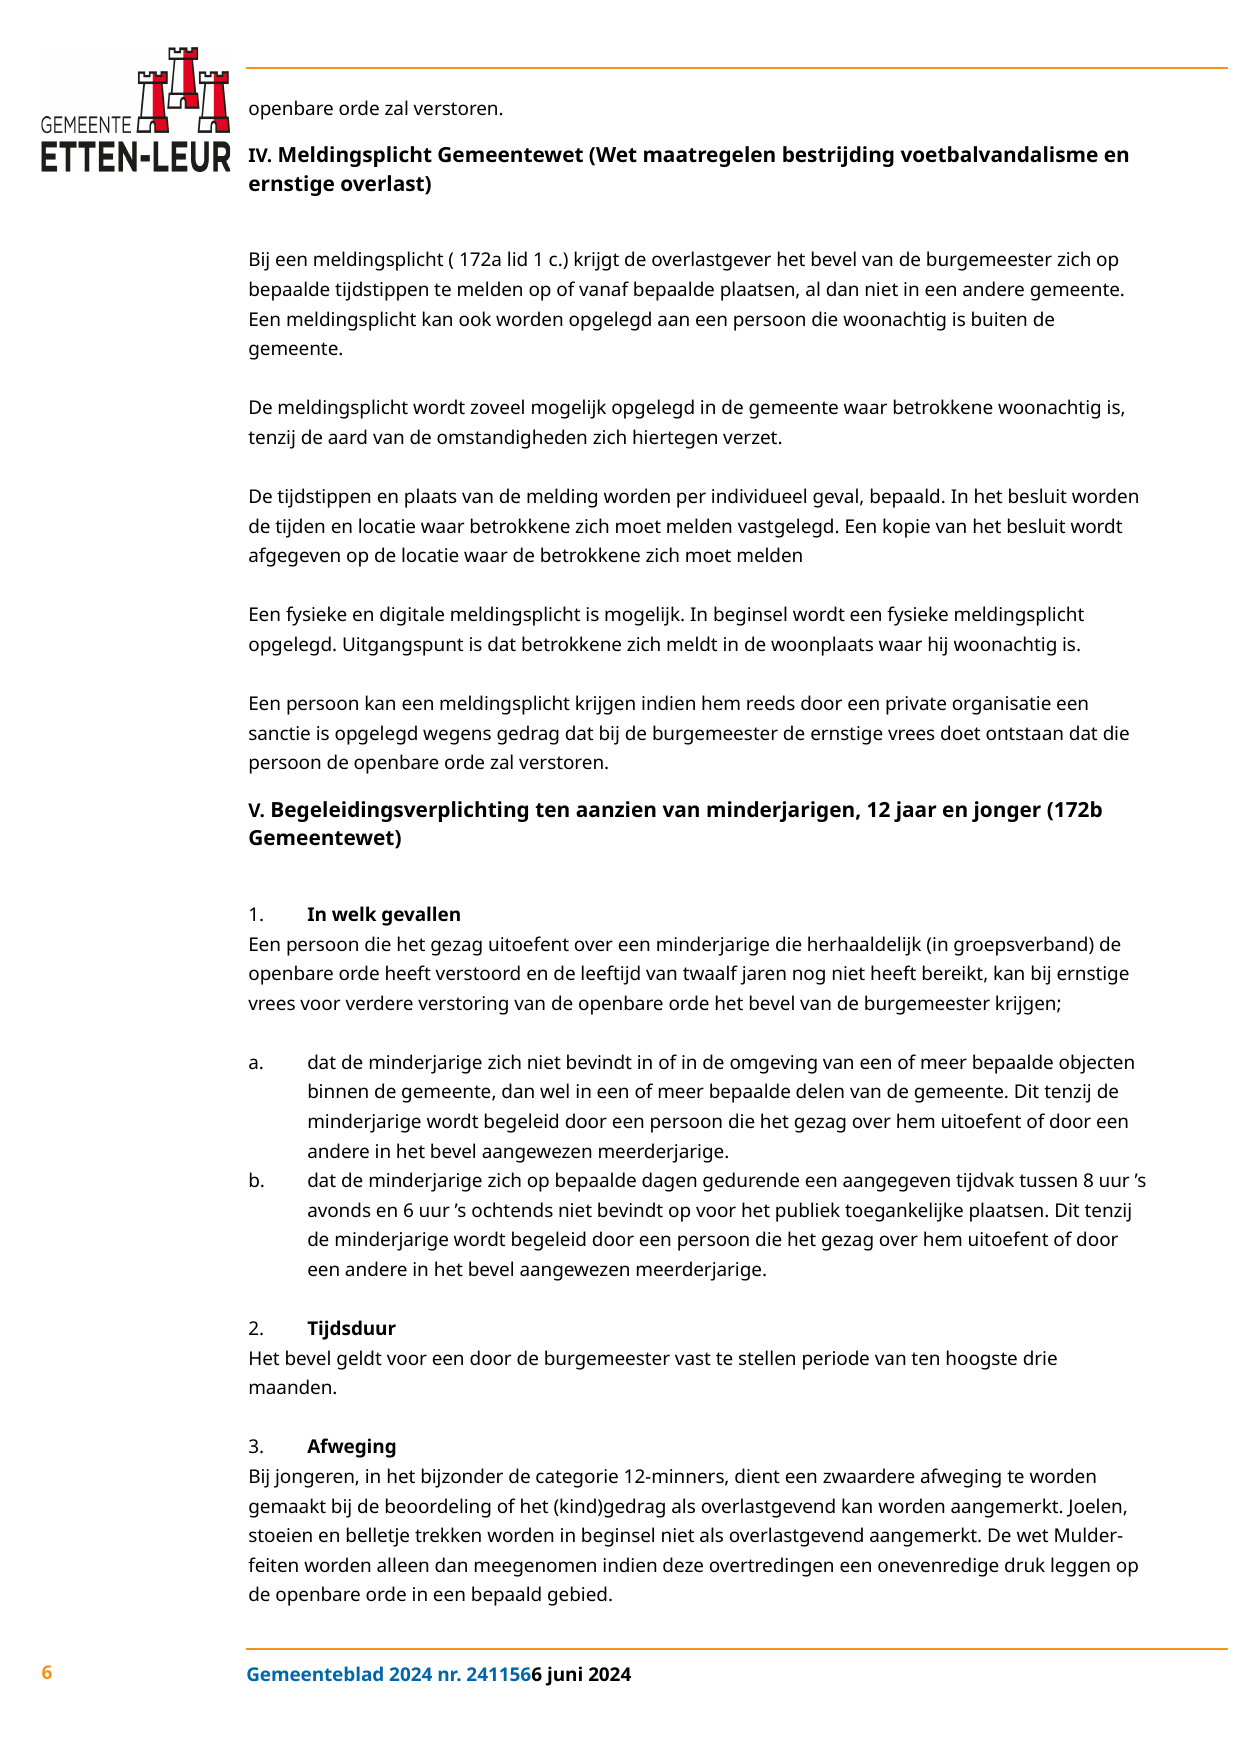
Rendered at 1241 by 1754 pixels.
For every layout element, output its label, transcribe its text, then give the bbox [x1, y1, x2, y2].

text Een persoon die het gezag uitoefent over een minderjarige die herhaaldelijk (in groepsverband) de openbare orde heeft verstoord en de leeftijd van twaalf jaren nog niet heeft bereikt, kan bij ernstige vrees voor verdere verstoring van de openbare orde het bevel van de burgemeester krijgen; [248, 931, 1152, 1016]
text openbare orde zal verstoren. [248, 95, 1152, 121]
list In welk gevallen [248, 901, 1152, 927]
text De tijdstippen en plaats van de melding worden per individueel geval, bepaald. In het besluit worden de tijden en locatie waar betrokkene zich moet melden vastgelegd. Een kopie van het besluit wordt afgegeven op de locatie waar de betrokkene zich moet melden [248, 483, 1152, 568]
text IV. Meldingsplicht Gemeentewet (Wet maatregelen bestrijding voetbalvandalisme en ernstige overlast) [248, 140, 1152, 197]
text Het bevel geldt voor een door de burgemeester vast te stellen periode van ten hoogste drie maanden. [248, 1345, 1152, 1400]
list dat de minderjarige zich niet bevindt in of in de omgeving van een of meer bepaalde objecten binnen de gemeente, dan wel in een of meer bepaalde delen van de gemeente. Dit tenzij de minderjarige wordt begeleid door een persoon die het gezag over hem uitoefent of door een andere in het bevel aangewezen meerderjarige. [248, 1049, 1152, 1164]
list Tijdsduur [248, 1315, 1152, 1341]
text De meldingsplicht wordt zoveel mogelijk opgelegd in de gemeente waar betrokkene woonachtig is, tenzij de aard van de omstandigheden zich hiertegen verzet. [248, 394, 1152, 450]
text Bij jongeren, in het bijzonder de categorie 12-minners, dient een zwaardere afweging te worden gemaakt bij de beoordeling of het (kind)gedrag als overlastgevend kan worden aangemerkt. Joelen, stoeien en belletje trekken worden in beginsel niet als overlastgevend aangemerkt. De wet Mulder-feiten worden alleen dan meegenomen indien deze overtredingen een onevenredige druk leggen op de openbare orde in een bepaald gebied. [248, 1463, 1152, 1607]
list Afweging [248, 1434, 1152, 1459]
text Bij een meldingsplicht ( 172a lid 1 c.) krijgt de overlastgever het bevel van de burgemeester zich op bepaalde tijdstippen te melden op of vanaf bepaalde plaatsen, al dan niet in een andere gemeente. Een meldingsplicht kan ook worden opgelegd aan een persoon die woonachtig is buiten de gemeente. [248, 247, 1152, 361]
list dat de minderjarige zich op bepaalde dagen gedurende een aangegeven tijdvak tussen 8 uur ’s avonds en 6 uur ’s ochtends niet bevindt op voor het publiek toegankelijke plaatsen. Dit tenzij de minderjarige wordt begeleid door een persoon die het gezag over hem uitoefent of door een andere in het bevel aangewezen meerderjarige. [248, 1167, 1152, 1282]
text V. Begeleidingsverplichting ten aanzien van minderjarigen, 12 jaar en jonger (172b Gemeentewet) [248, 795, 1152, 852]
picture [41, 47, 231, 172]
text Een fysieke en digitale meldingsplicht is mogelijk. In beginsel wordt een fysieke meldingsplicht opgelegd. Uitgangspunt is dat betrokkene zich meldt in de woonplaats waar hij woonachtig is. [248, 602, 1152, 657]
text Een persoon kan een meldingsplicht krijgen indien hem reeds door een private organisatie een sanctie is opgelegd wegens gedrag dat bij de burgemeester de ernstige vrees doet ontstaan dat die persoon de openbare orde zal verstoren. [248, 690, 1152, 775]
